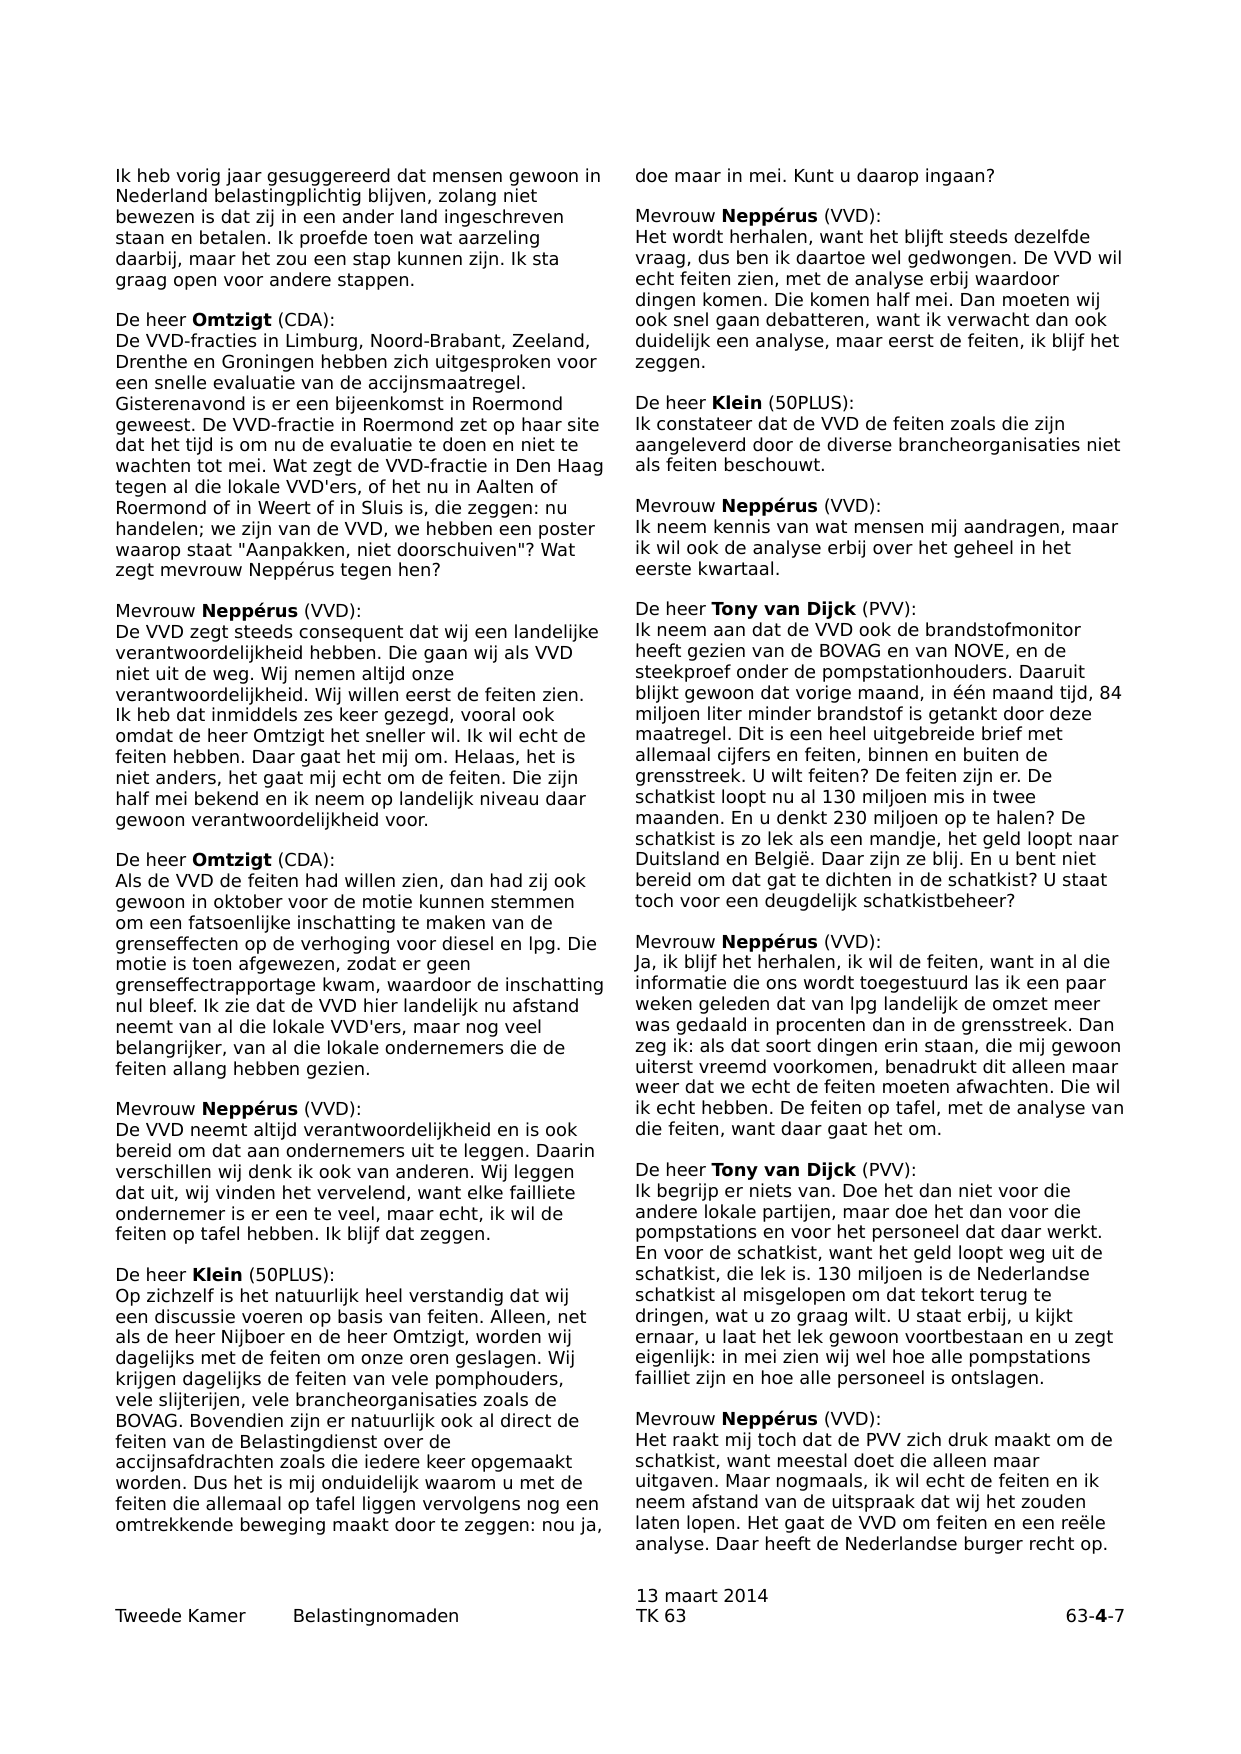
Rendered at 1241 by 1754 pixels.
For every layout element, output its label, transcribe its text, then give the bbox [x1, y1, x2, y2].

text Ik neem kennis van wat mensen mij aandragen, maar ik wil ook de analyse erbij over het geheel in het eerste kwartaal. [635, 517, 1125, 579]
text De VVD zegt steeds consequent dat wij een landelijke verantwoordelijkheid hebben. Die gaan wij als VVD niet uit de weg. Wij nemen altijd onze verantwoordelijkheid. Wij willen eerst de feiten zien. Ik heb dat inmiddels zes keer gezegd, vooral ook omdat de heer Omtzigt het sneller wil. Ik wil echt de feiten hebben. Daar gaat het mij om. Helaas, het is niet anders, het gaat mij echt om de feiten. Die zijn half mei bekend en ik neem op landelijk niveau daar gewoon verantwoordelijkheid voor. [115, 622, 605, 830]
text Ik heb vorig jaar gesuggereerd dat mensen gewoon in Nederland belastingplichtig blijven, zolang niet bewezen is dat zij in een ander land ingeschreven staan en betalen. Ik proefde toen wat aarzeling daarbij, maar het zou een stap kunnen zijn. Ik sta graag open voor andere stappen. [115, 165, 605, 290]
text Mevrouw Neppérus (VVD): [635, 206, 1125, 227]
text De heer Klein (50PLUS): [635, 393, 1125, 413]
text Mevrouw Neppérus (VVD): [115, 1099, 605, 1120]
text De heer Klein (50PLUS): [115, 1265, 605, 1286]
text Mevrouw Neppérus (VVD): [115, 601, 605, 622]
text De VVD-fracties in Limburg, Noord-Brabant, Zeeland, Drenthe en Groningen hebben zich uitgesproken voor een snelle evaluatie van de accijnsmaatregel. Gisterenavond is er een bijeenkomst in Roermond geweest. De VVD-fractie in Roermond zet op haar site dat het tijd is om nu de evaluatie te doen en niet te wachten tot mei. Wat zegt de VVD-fractie in Den Haag tegen al die lokale VVD'ers, of het nu in Aalten of Roermond of in Weert of in Sluis is, die zeggen: nu handelen; we zijn van de VVD, we hebben een poster waarop staat "Aanpakken, niet doorschuiven"? Wat zegt mevrouw Neppérus tegen hen? [115, 331, 605, 581]
text Als de VVD de feiten had willen zien, dan had zij ook gewoon in oktober voor de motie kunnen stemmen om een fatsoenlijke inschatting te maken van de grenseffecten op de verhoging voor diesel en lpg. Die motie is toen afgewezen, zodat er geen grenseffectrapportage kwam, waardoor de inschatting nul bleef. Ik zie dat de VVD hier landelijk nu afstand neemt van al die lokale VVD'ers, maar nog veel belangrijker, van al die lokale ondernemers die de feiten allang hebben gezien. [115, 871, 605, 1079]
text Ja, ik blijf het herhalen, ik wil de feiten, want in al die informatie die ons wordt toegestuurd las ik een paar weken geleden dat van lpg landelijk de omzet meer was gedaald in procenten dan in de grensstreek. Dan zeg ik: als dat soort dingen erin staan, die mij gewoon uiterst vreemd voorkomen, benadrukt dit alleen maar weer dat we echt de feiten moeten afwachten. Die wil ik echt hebben. De feiten op tafel, met de analyse van die feiten, want daar gaat het om. [635, 952, 1125, 1140]
text De VVD neemt altijd verantwoordelijkheid en is ook bereid om dat aan ondernemers uit te leggen. Daarin verschillen wij denk ik ook van anderen. Wij leggen dat uit, wij vinden het vervelend, want elke failliete ondernemer is er een te veel, maar echt, ik wil de feiten op tafel hebben. Ik blijf dat zeggen. [115, 1120, 605, 1245]
text Ik begrijp er niets van. Doe het dan niet voor die andere lokale partijen, maar doe het dan voor die pompstations en voor het personeel dat daar werkt. En voor de schatkist, want het geld loopt weg uit de schatkist, die lek is. 130 miljoen is de Nederlandse schatkist al misgelopen om dat tekort terug te dringen, wat u zo graag wilt. U staat erbij, u kijkt ernaar, u laat het lek gewoon voortbestaan en u zegt eigenlijk: in mei zien wij wel hoe alle pompstations failliet zijn en hoe alle personeel is ontslagen. [635, 1181, 1125, 1389]
text De heer Omtzigt (CDA): [115, 850, 605, 871]
text Mevrouw Neppérus (VVD): [635, 932, 1125, 952]
text Op zichzelf is het natuurlijk heel verstandig dat wij een discussie voeren op basis van feiten. Alleen, net als de heer Nijboer en de heer Omtzigt, worden wij dagelijks met de feiten om onze oren geslagen. Wij krijgen dagelijks de feiten van vele pomphouders, vele slijterijen, vele brancheorganisaties zoals de BOVAG. Bovendien zijn er natuurlijk ook al direct de feiten van de Belastingdienst over de accijnsafdrachten zoals die iedere keer opgemaakt worden. Dus het is mij onduidelijk waarom u met de feiten die allemaal op tafel liggen vervolgens nog een omtrekkende beweging maakt door te zeggen: nou ja, [115, 1286, 605, 1536]
text Het raakt mij toch dat de PVV zich druk maakt om de schatkist, want meestal doet die alleen maar uitgaven. Maar nogmaals, ik wil echt de feiten en ik neem afstand van de uitspraak dat wij het zouden laten lopen. Het gaat de VVD om feiten en een reële analyse. Daar heeft de Nederlandse burger recht op. [635, 1429, 1125, 1554]
text Ik constateer dat de VVD de feiten zoals die zijn aangeleverd door de diverse brancheorganisaties niet als feiten beschouwt. [635, 413, 1125, 476]
text Ik neem aan dat de VVD ook de brandstofmonitor heeft gezien van de BOVAG en van NOVE, en de steekproef onder de pompstationhouders. Daaruit blijkt gewoon dat vorige maand, in één maand tijd, 84 miljoen liter minder brandstof is getankt door deze maatregel. Dit is een heel uitgebreide brief met allemaal cijfers en feiten, binnen en buiten de grensstreek. U wilt feiten? De feiten zijn er. De schatkist loopt nu al 130 miljoen mis in twee maanden. En u denkt 230 miljoen op te halen? De schatkist is zo lek als een mandje, het geld loopt naar Duitsland en België. Daar zijn ze blij. En u bent niet bereid om dat gat te dichten in de schatkist? U staat toch voor een deugdelijk schatkistbeheer? [635, 620, 1125, 912]
text Het wordt herhalen, want het blijft steeds dezelfde vraag, dus ben ik daartoe wel gedwongen. De VVD wil echt feiten zien, met de analyse erbij waardoor dingen komen. Die komen half mei. Dan moeten wij ook snel gaan debatteren, want ik verwacht dan ook duidelijk een analyse, maar eerst de feiten, ik blijf het zeggen. [635, 227, 1125, 373]
text De heer Omtzigt (CDA): [115, 310, 605, 331]
text doe maar in mei. Kunt u daarop ingaan? [635, 165, 1125, 186]
text Mevrouw Neppérus (VVD): [635, 496, 1125, 517]
text Mevrouw Neppérus (VVD): [635, 1409, 1125, 1429]
text De heer Tony van Dijck (PVV): [635, 599, 1125, 620]
text De heer Tony van Dijck (PVV): [635, 1160, 1125, 1181]
